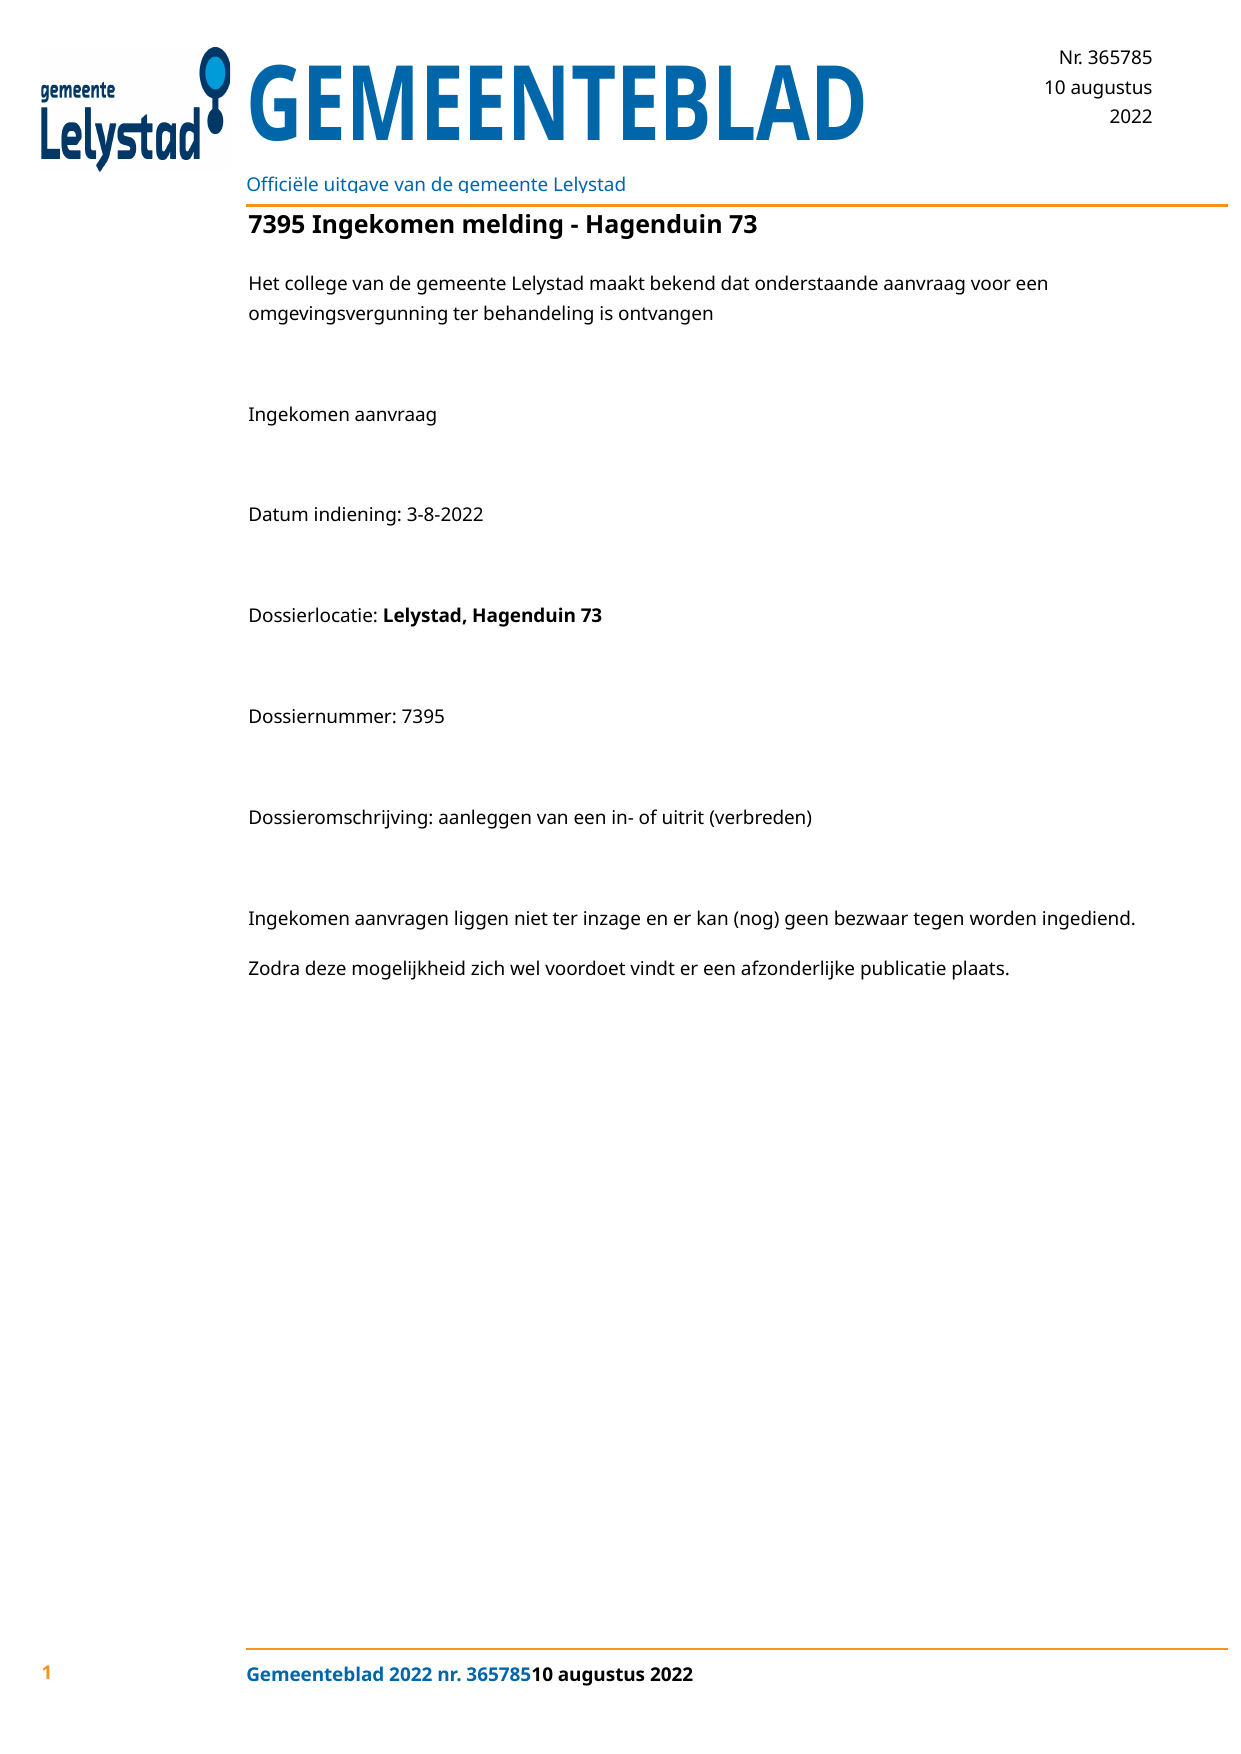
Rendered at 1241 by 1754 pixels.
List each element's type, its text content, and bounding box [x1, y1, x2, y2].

text Ingekomen aanvraag [248, 401, 1152, 426]
text Dossieromschrijving: aanleggen van een in- of uitrit (verbreden) [248, 804, 1152, 830]
picture [41, 47, 231, 172]
text Ingekomen aanvragen liggen niet ter inzage en er kan (nog) geen bezwaar tegen worden ingediend. [248, 905, 1152, 931]
text 7395 Ingekomen melding - Hagenduin 73 [248, 207, 1152, 241]
text Het college van de gemeente Lelystad maakt bekend dat onderstaande aanvraag voor een omgevingsvergunning ter behandeling is ontvangen [248, 270, 1152, 326]
text Zodra deze mogelijkheid zich wel voordoet vindt er een afzonderlijke publicatie plaats. [248, 955, 1152, 981]
text Dossiernummer: 7395 [248, 703, 1152, 729]
text Datum indiening: 3-8-2022 [248, 502, 1152, 527]
text Dossierlocatie: Lelystad, Hagenduin 73 [248, 602, 1152, 628]
